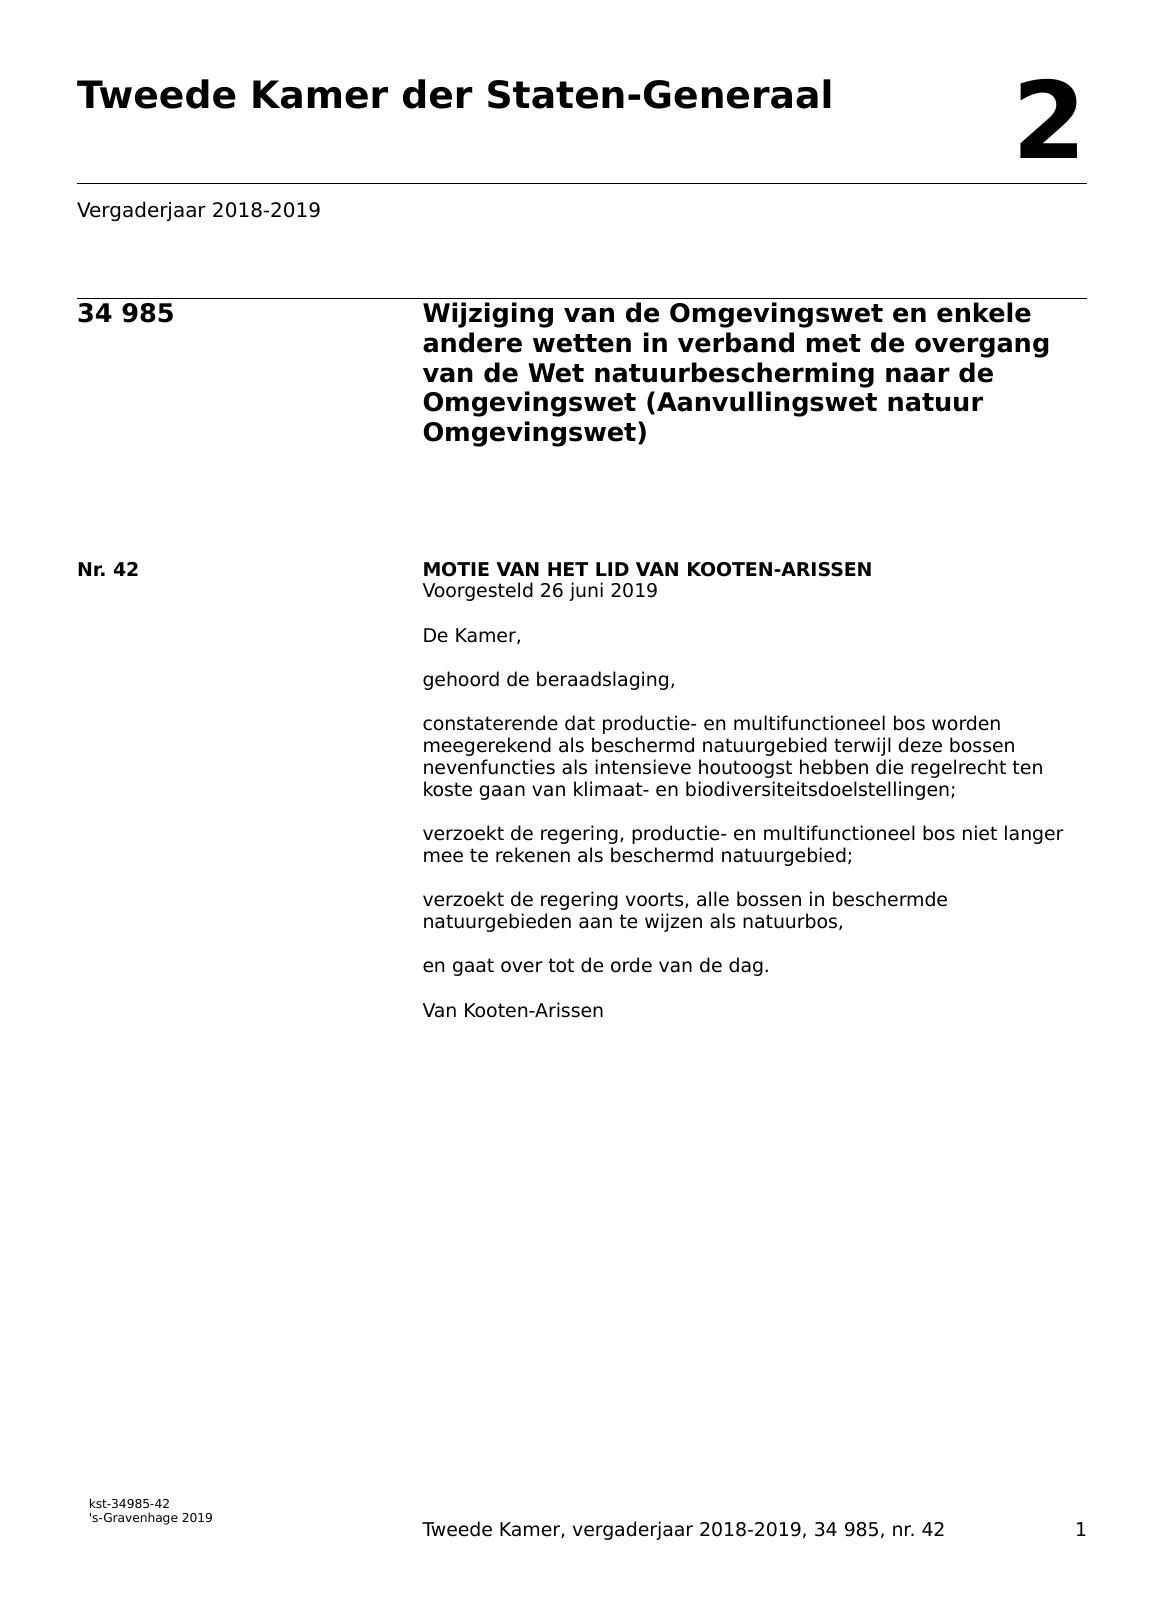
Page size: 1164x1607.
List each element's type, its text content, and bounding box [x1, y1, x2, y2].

subtitle Nr. 42 MOTIE VAN HET LID VAN KOOTEN-ARISSEN [77, 558, 1087, 580]
text gehoord de beraadslaging, [422, 669, 1087, 691]
text en gaat over tot de orde van de dag. [422, 955, 1087, 977]
text verzoekt de regering voorts, alle bossen in beschermde natuurgebieden aan te wijzen als natuurbos, [422, 889, 1087, 933]
text kst-34985-42 [88, 1497, 323, 1511]
text constaterende dat productie- en multifunctioneel bos worden meegerekend als beschermd natuurgebied terwijl deze bossen nevenfuncties als intensieve houtoogst hebben die regelrecht ten koste gaan van klimaat- en biodiversiteitsdoelstellingen; [422, 713, 1087, 801]
table_cell Vergaderjaar 2018-2019 [77, 184, 1087, 298]
table_header Tweede Kamer der Staten-Generaal [77, 59, 886, 183]
text Van Kooten-Arissen [422, 999, 1087, 1021]
text De Kamer, [422, 624, 1087, 647]
text Voorgesteld 26 juni 2019 [422, 580, 1087, 602]
subtitle 34 985 Wijziging van de Omgevingswet en enkele andere wetten in verband met de overgang van de Wet natuurbescherming naar de Omgevingswet (Aanvullingswet natuur Omgevingswet) [77, 299, 1087, 447]
table_header 2 [886, 59, 1087, 183]
text 's-Gravenhage 2019 [88, 1511, 323, 1525]
text verzoekt de regering, productie- en multifunctioneel bos niet langer mee te rekenen als beschermd natuurgebied; [422, 823, 1087, 867]
